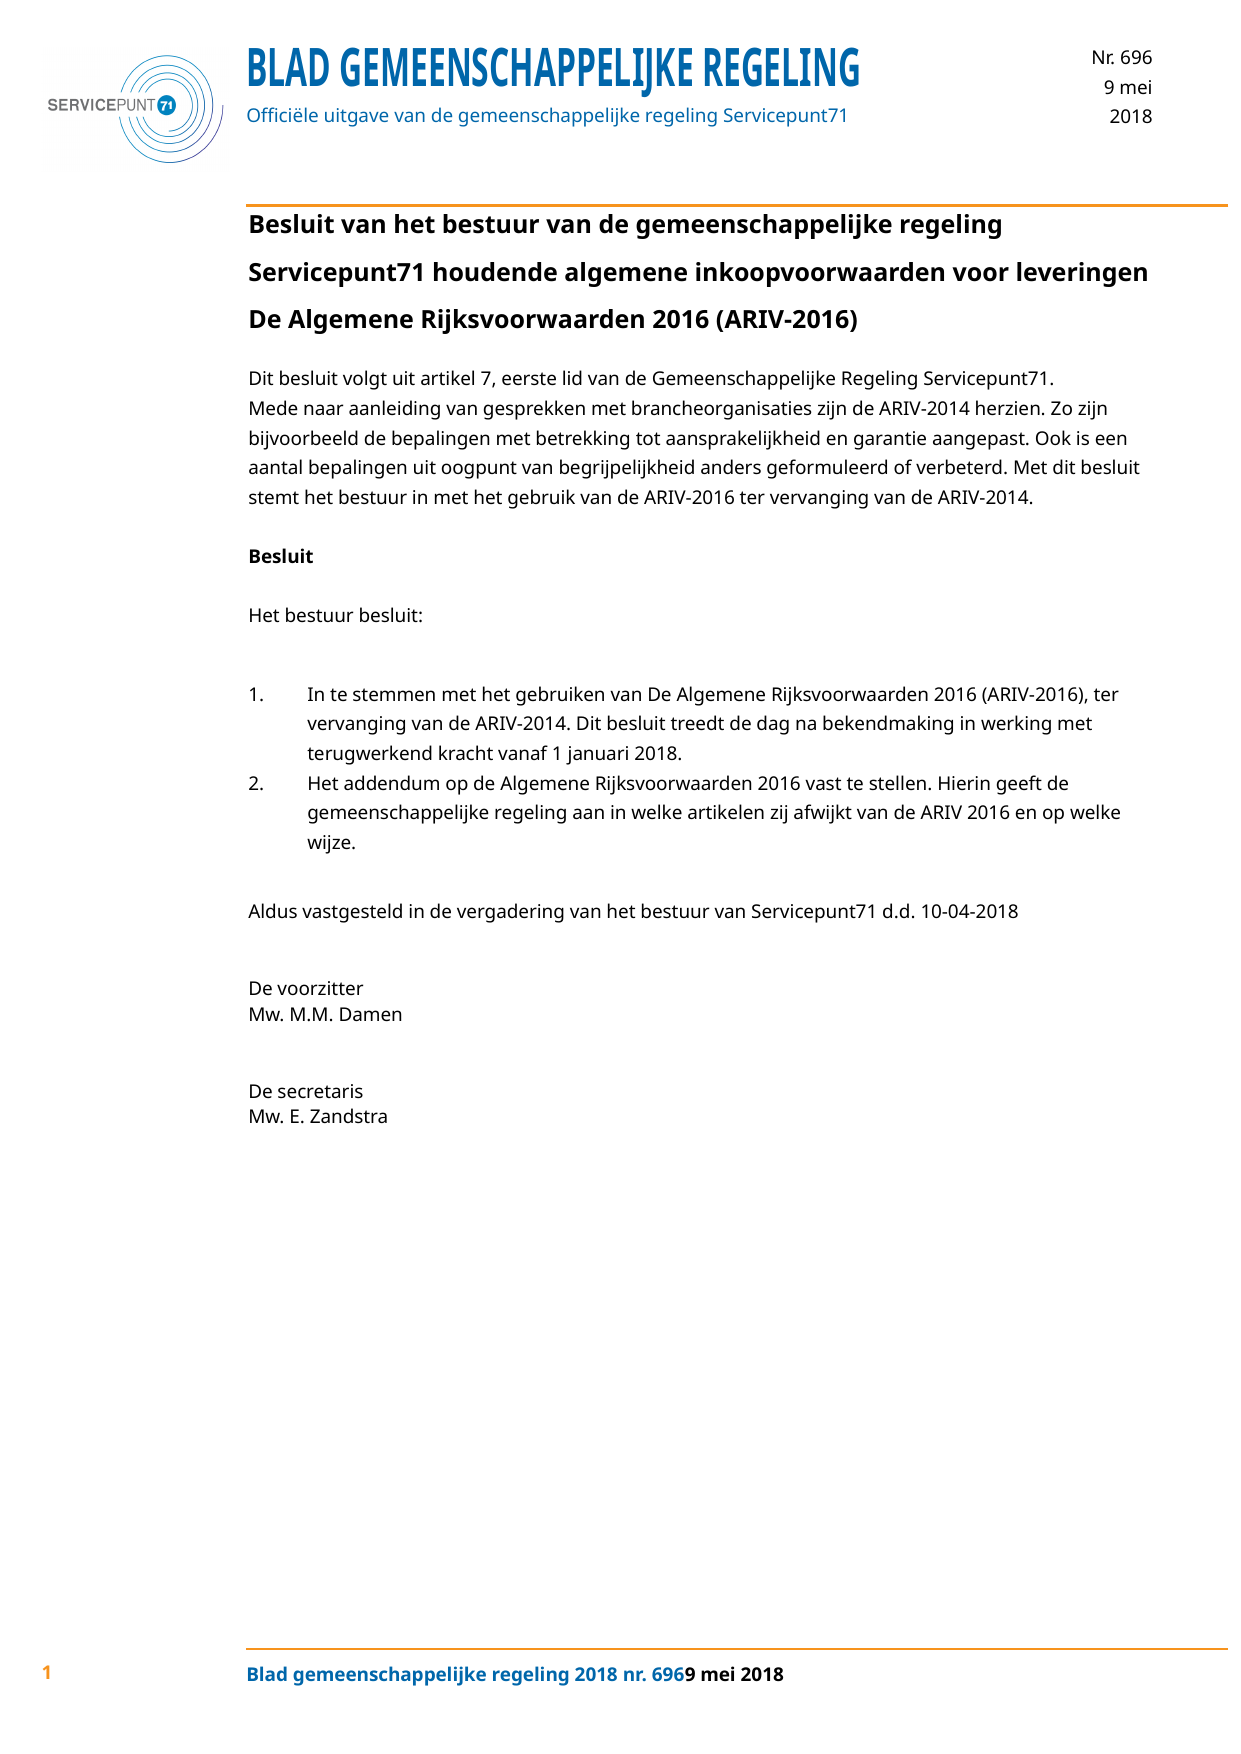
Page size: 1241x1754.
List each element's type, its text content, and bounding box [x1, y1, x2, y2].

text Mw. E. Zandstra [248, 1104, 1152, 1129]
text Mede naar aanleiding van gesprekken met brancheorganisaties zijn de ARIV-2014 herzien. Zo zijn bijvoorbeeld de bepalingen met betrekking tot aansprakelijkheid en garantie aangepast. Ook is een aantal bepalingen uit oogpunt van begrijpelijkheid anders geformuleerd of verbeterd. Met dit besluit stemt het bestuur in met het gebruik van de ARIV-2016 ter vervanging van de ARIV-2014. [248, 395, 1152, 509]
text Aldus vastgesteld in de vergadering van het bestuur van Servicepunt71 d.d. 10-04-2018 [248, 898, 1152, 923]
picture [41, 47, 231, 172]
list Het addendum op de Algemene Rijksvoorwaarden 2016 vast te stellen. Hierin geeft de gemeenschappelijke regeling aan in welke artikelen zij afwijkt van de ARIV 2016 en op welke wijze. [248, 770, 1152, 855]
text Het bestuur besluit: [248, 602, 1152, 628]
text De voorzitter [248, 975, 1152, 1001]
text Besluit [248, 543, 1152, 569]
list In te stemmen met het gebruiken van De Algemene Rijksvoorwaarden 2016 (ARIV-2016), ter vervanging van de ARIV-2014. Dit besluit treedt de dag na bekendmaking in werking met terugwerkend kracht vanaf 1 januari 2018. [248, 681, 1152, 766]
text Dit besluit volgt uit artikel 7, eerste lid van de Gemeenschappelijke Regeling Servicepunt71. [248, 366, 1152, 391]
text De secretaris [248, 1078, 1152, 1104]
text Mw. M.M. Damen [248, 1001, 1152, 1026]
text Besluit van het bestuur van de gemeenschappelijke regeling Servicepunt71 houdende algemene inkoopvoorwaarden voor leveringen De Algemene Rijksvoorwaarden 2016 (ARIV-2016) [248, 207, 1152, 336]
